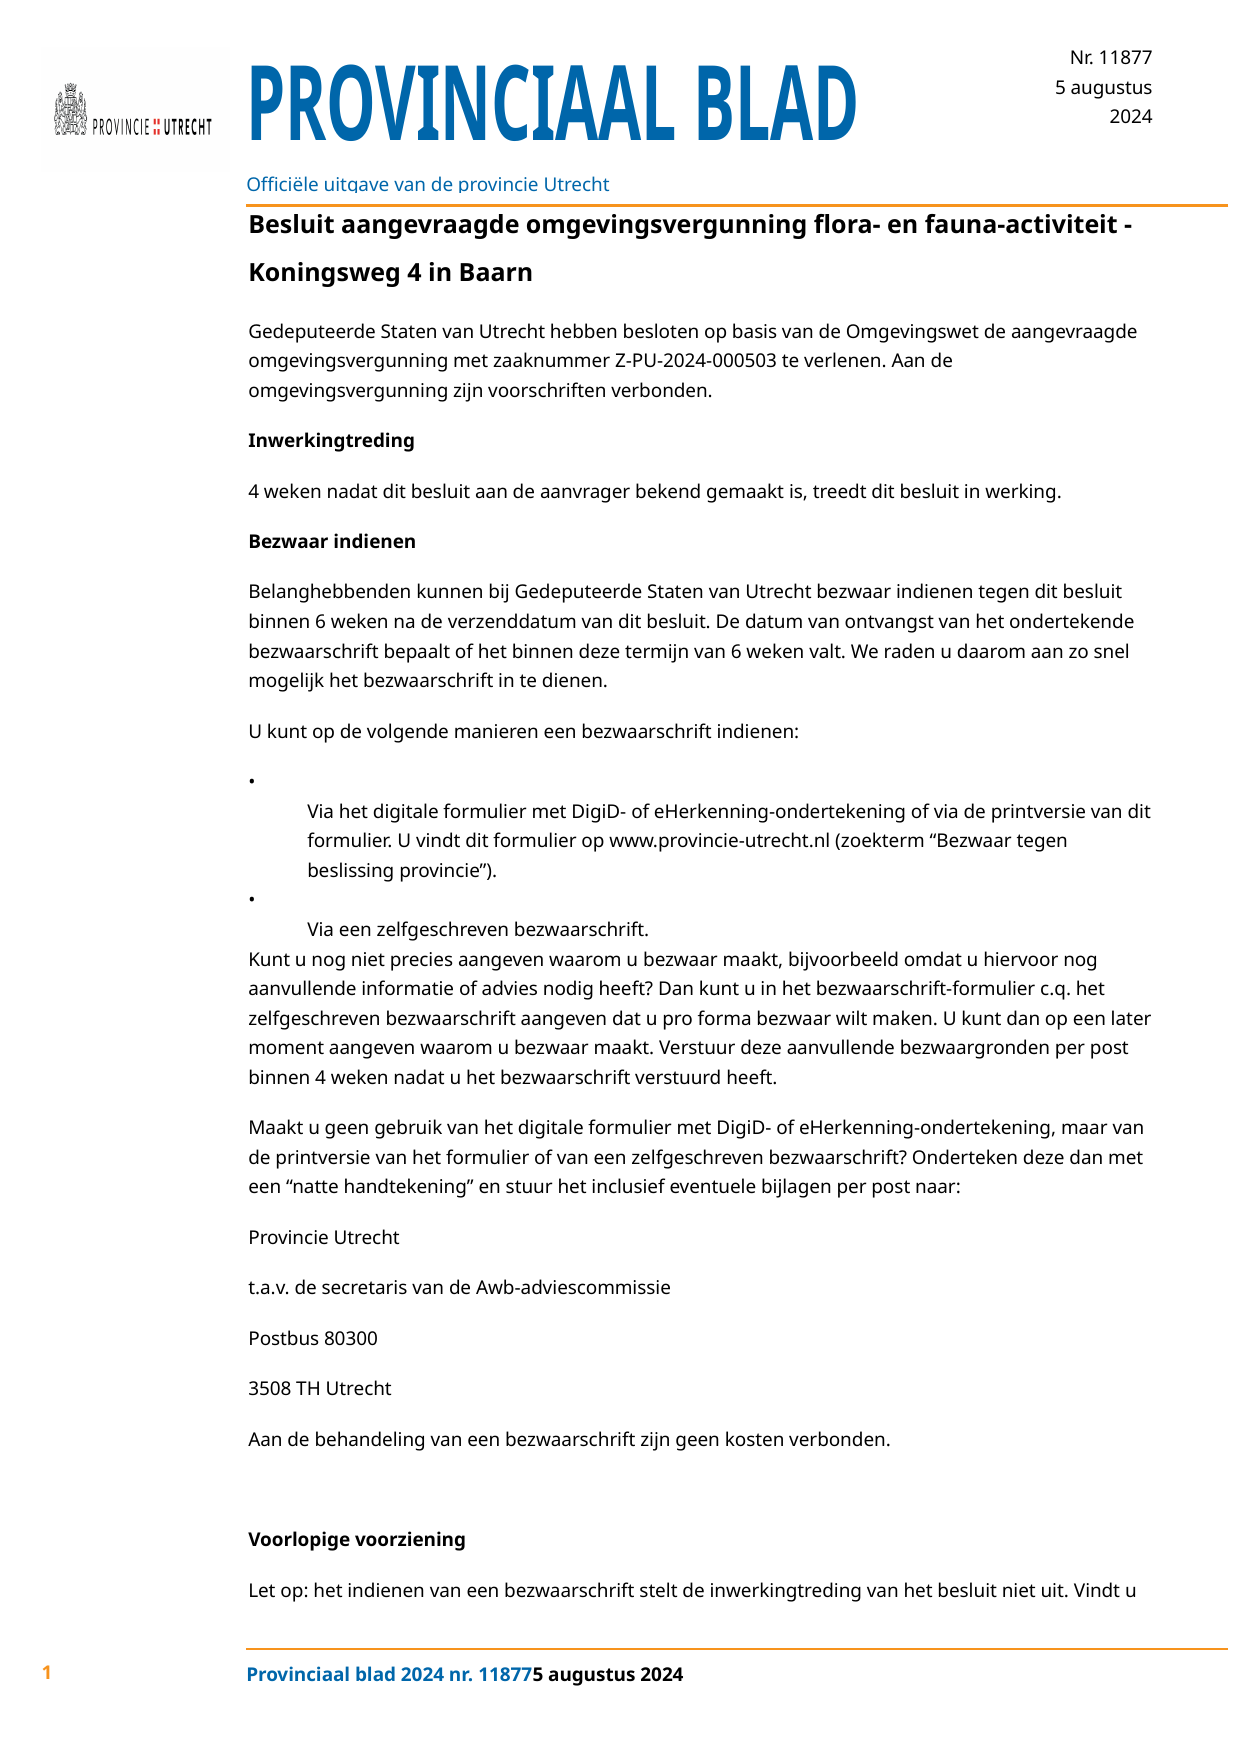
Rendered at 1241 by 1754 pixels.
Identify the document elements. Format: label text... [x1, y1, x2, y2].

text Provincie Utrecht [248, 1224, 1152, 1250]
text 3508 TH Utrecht [248, 1375, 1152, 1401]
text Besluit aangevraagde omgevingsvergunning flora- en fauna-activiteit - Koningsweg 4 in Baarn [248, 207, 1152, 288]
text U kunt op de volgende manieren een bezwaarschrift indienen: [248, 718, 1152, 744]
text Maakt u geen gebruik van het digitale formulier met DigiD- of eHerkenning-ondertekening, maar van de printversie van het formulier of van een zelfgeschreven bezwaarschrift? Onderteken deze dan met een “natte handtekening” en stuur het inclusief eventuele bijlagen per post naar: [248, 1114, 1152, 1199]
text 4 weken nadat dit besluit aan de aanvrager bekend gemaakt is, treedt dit besluit in werking. [248, 478, 1152, 504]
text t.a.v. de secretaris van de Awb-adviescommissie [248, 1274, 1152, 1300]
text Postbus 80300 [248, 1325, 1152, 1351]
text Gedeputeerde Staten van Utrecht hebben besloten op basis van de Omgevingswet de aangevraagde omgevingsvergunning met zaaknummer Z-PU-2024-000503 te verlenen. Aan de omgevingsvergunning zijn voorschriften verbonden. [248, 318, 1152, 403]
text Kunt u nog niet precies aangeven waarom u bezwaar maakt, bijvoorbeeld omdat u hiervoor nog aanvullende informatie of advies nodig heeft? Dan kunt u in het bezwaarschrift-formulier c.q. het zelfgeschreven bezwaarschrift aangeven dat u pro forma bezwaar wilt maken. U kunt dan op een later moment aangeven waarom u bezwaar maakt. Verstuur deze aanvullende bezwaargronden per post binnen 4 weken nadat u het bezwaarschrift verstuurd heeft. [248, 946, 1152, 1090]
text Belanghebbenden kunnen bij Gedeputeerde Staten van Utrecht bezwaar indienen tegen dit besluit binnen 6 weken na de verzenddatum van dit besluit. De datum van ontvangst van het ondertekende bezwaarschrift bepaalt of het binnen deze termijn van 6 weken valt. We raden u daarom aan zo snel mogelijk het bezwaarschrift in te dienen. [248, 579, 1152, 693]
text Aan de behandeling van een bezwaarschrift zijn geen kosten verbonden. [248, 1426, 1152, 1452]
text Inwerkingtreding [248, 427, 1152, 453]
list Via een zelfgeschreven bezwaarschrift. [248, 916, 1152, 942]
text Voorlopige voorziening [248, 1527, 1152, 1552]
text Bezwaar indienen [248, 528, 1152, 554]
text Let op: het indienen van een bezwaarschrift stelt de inwerkingtreding van het besluit niet uit. Vindt u [248, 1577, 1152, 1603]
list Via het digitale formulier met DigiD- of eHerkenning-ondertekening of via de printversie van dit formulier. U vindt dit formulier op www.provincie-utrecht.nl (zoekterm “Bezwaar tegen beslissing provincie”). [248, 798, 1152, 883]
picture [41, 47, 231, 172]
